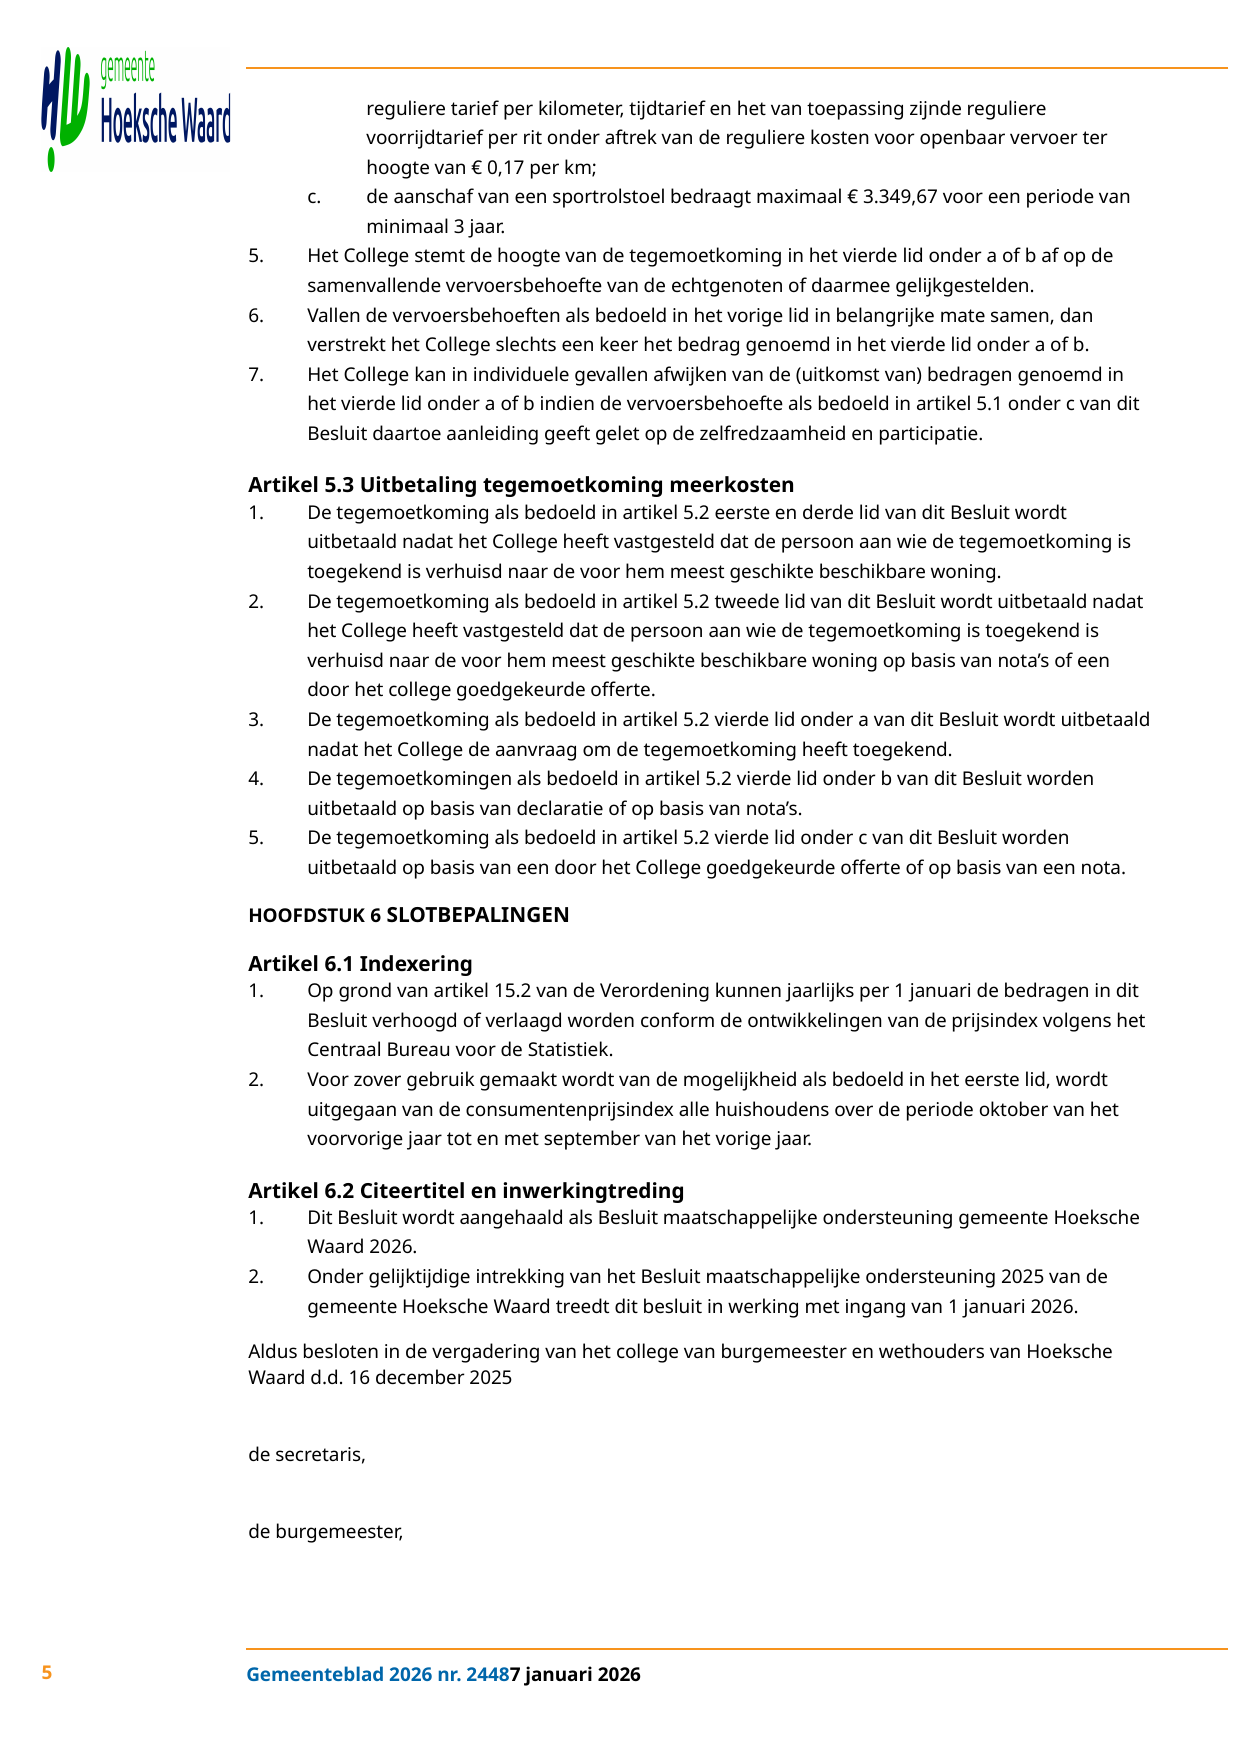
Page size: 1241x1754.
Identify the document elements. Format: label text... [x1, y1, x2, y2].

list De tegemoetkoming als bedoeld in artikel 5.2 vierde lid onder c van dit Besluit worden uitbetaald op basis van een door het College goedgekeurde offerte of op basis van een nota. [248, 824, 1152, 880]
list De tegemoetkoming als bedoeld in artikel 5.2 vierde lid onder a van dit Besluit wordt uitbetaald nadat het College de aanvraag om de tegemoetkoming heeft toegekend. [248, 706, 1152, 761]
list Op grond van artikel 15.2 van de Verordening kunnen jaarlijks per 1 januari de bedragen in dit Besluit verhoogd of verlaagd worden conform de ontwikkelingen van de prijsindex volgens het Centraal Bureau voor de Statistiek. [248, 977, 1152, 1062]
list Onder gelijktijdige intrekking van het Besluit maatschappelijke ondersteuning 2025 van de gemeente Hoeksche Waard treedt dit besluit in werking met ingang van 1 januari 2026. [248, 1263, 1152, 1319]
text Aldus besloten in de vergadering van het college van burgemeester en wethouders van Hoeksche Waard d.d. 16 december 2025 [248, 1338, 1152, 1390]
text de burgemeester, [248, 1519, 1152, 1544]
list De tegemoetkoming als bedoeld in artikel 5.2 tweede lid van dit Besluit wordt uitbetaald nadat het College heeft vastgesteld dat de persoon aan wie de tegemoetkoming is toegekend is verhuisd naar de voor hem meest geschikte beschikbare woning op basis van nota’s of een door het college goedgekeurde offerte. [248, 588, 1152, 702]
text Artikel 6.1 Indexering [248, 949, 1152, 977]
list Vallen de vervoersbehoeften als bedoeld in het vorige lid in belangrijke mate samen, dan verstrekt het College slechts een keer het bedrag genoemd in het vierde lid onder a of b. [248, 302, 1152, 357]
list Het College kan in individuele gevallen afwijken van de (uitkomst van) bedragen genoemd in het vierde lid onder a of b indien de vervoersbehoefte als bedoeld in artikel 5.1 onder c van dit Besluit daartoe aanleiding geeft gelet op de zelfredzaamheid en participatie. [248, 361, 1152, 446]
list reguliere tarief per kilometer, tijdtarief en het van toepassing zijnde reguliere voorrijdtarief per rit onder aftrek van de reguliere kosten voor openbaar vervoer ter hoogte van € 0,17 per km; [307, 95, 1152, 180]
list Dit Besluit wordt aangehaald als Besluit maatschappelijke ondersteuning gemeente Hoeksche Waard 2026. [248, 1204, 1152, 1259]
text Artikel 6.2 Citeertitel en inwerkingtreding [248, 1176, 1152, 1204]
list Het College stemt de hoogte van de tegemoetkoming in het vierde lid onder a of b af op de samenvallende vervoersbehoefte van de echtgenoten of daarmee gelijkgestelden. [248, 243, 1152, 298]
picture [41, 47, 231, 172]
text Artikel 5.3 Uitbetaling tegemoetkoming meerkosten [248, 471, 1152, 499]
text HOOFDSTUK 6 SLOTBEPALINGEN [248, 900, 1152, 928]
text de secretaris, [248, 1441, 1152, 1467]
list Voor zover gebruik gemaakt wordt van de mogelijkheid als bedoeld in het eerste lid, wordt uitgegaan van de consumentenprijsindex alle huishoudens over de periode oktober van het voorvorige jaar tot en met september van het vorige jaar. [248, 1066, 1152, 1151]
list De tegemoetkoming als bedoeld in artikel 5.2 eerste en derde lid van dit Besluit wordt uitbetaald nadat het College heeft vastgesteld dat de persoon aan wie de tegemoetkoming is toegekend is verhuisd naar de voor hem meest geschikte beschikbare woning. [248, 499, 1152, 584]
list De tegemoetkomingen als bedoeld in artikel 5.2 vierde lid onder b van dit Besluit worden uitbetaald op basis van declaratie of op basis van nota’s. [248, 765, 1152, 821]
list de aanschaf van een sportrolstoel bedraagt maximaal € 3.349,67 voor een periode van minimaal 3 jaar. [307, 183, 1152, 239]
